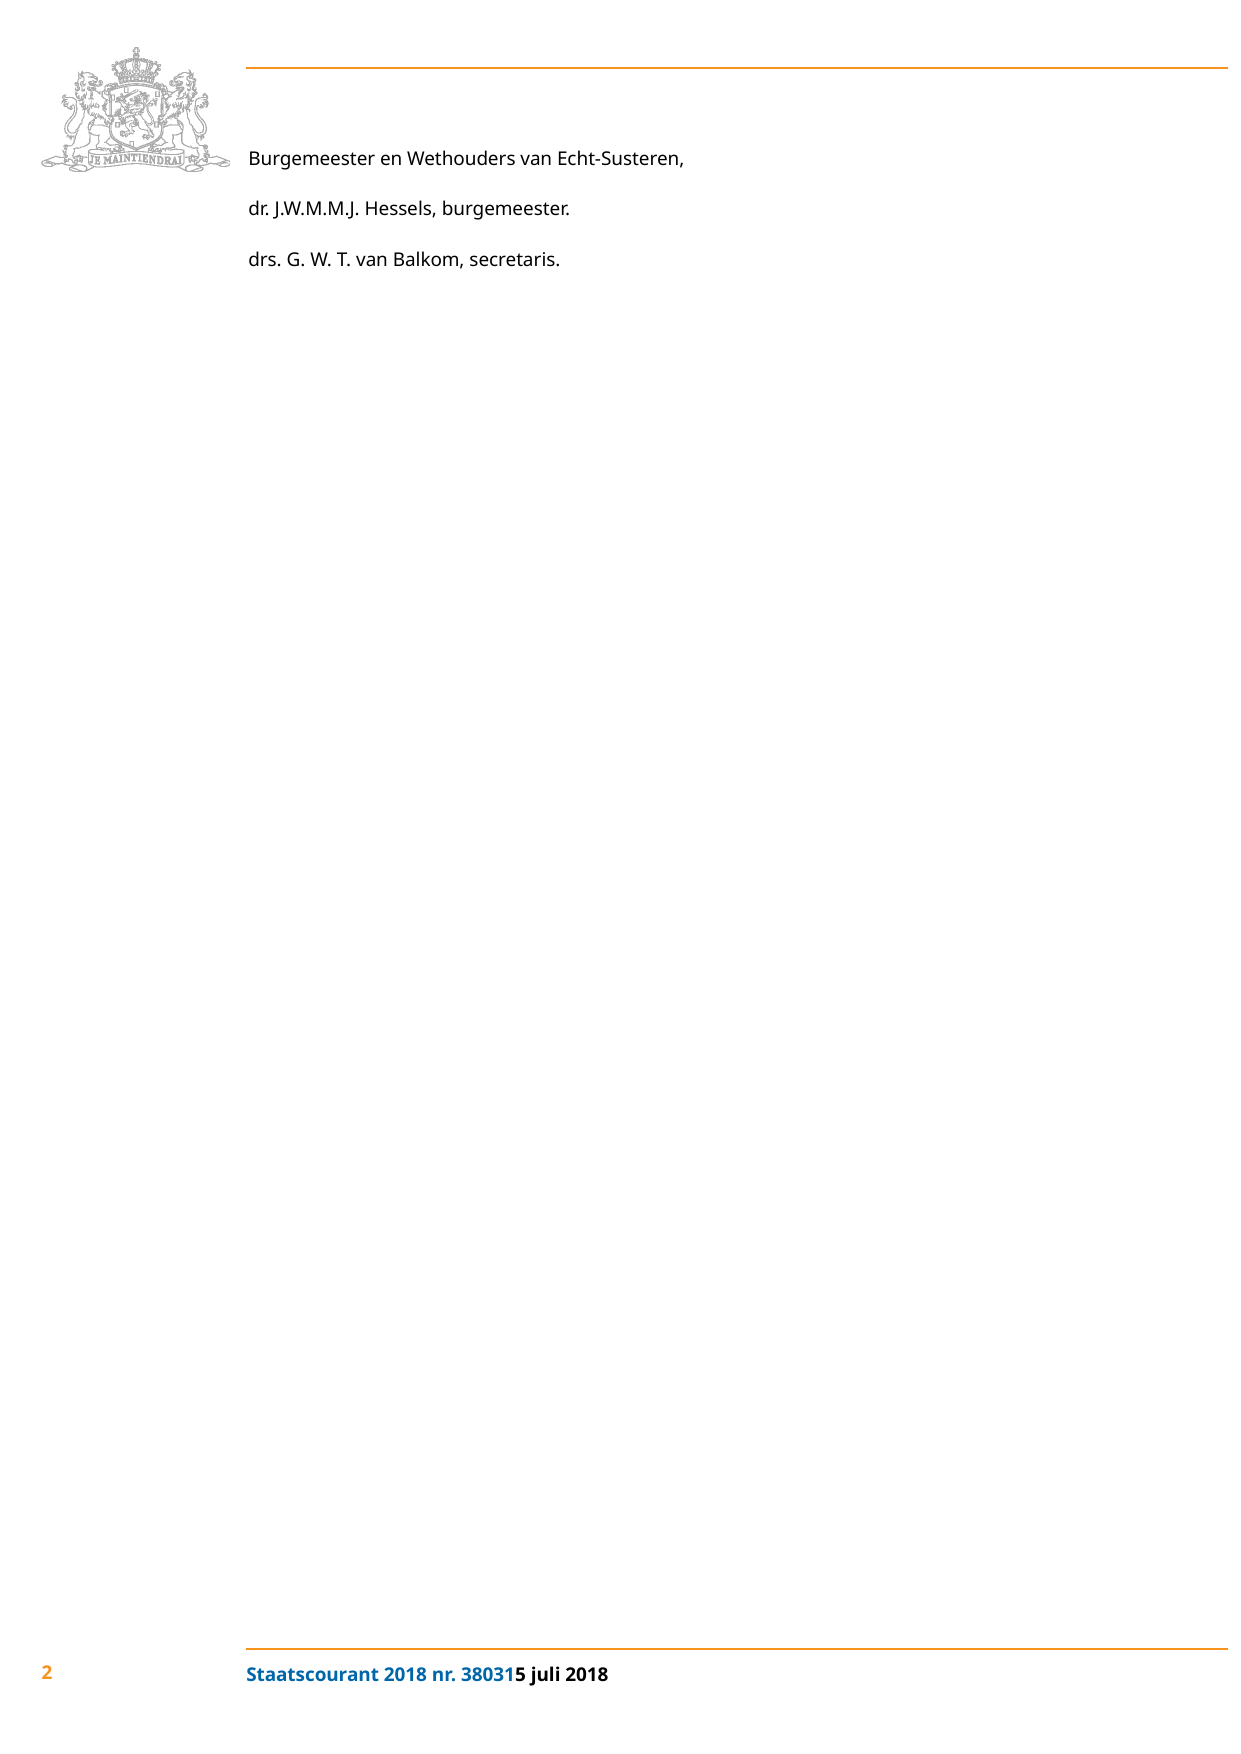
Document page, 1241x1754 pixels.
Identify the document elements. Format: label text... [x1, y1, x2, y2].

text dr. J.W.M.M.J. Hessels, burgemeester. [248, 196, 1152, 221]
text drs. G. W. T. van Balkom, secretaris. [248, 246, 1152, 272]
picture [41, 47, 231, 172]
text Burgemeester en Wethouders van Echt-Susteren, [248, 145, 1152, 171]
